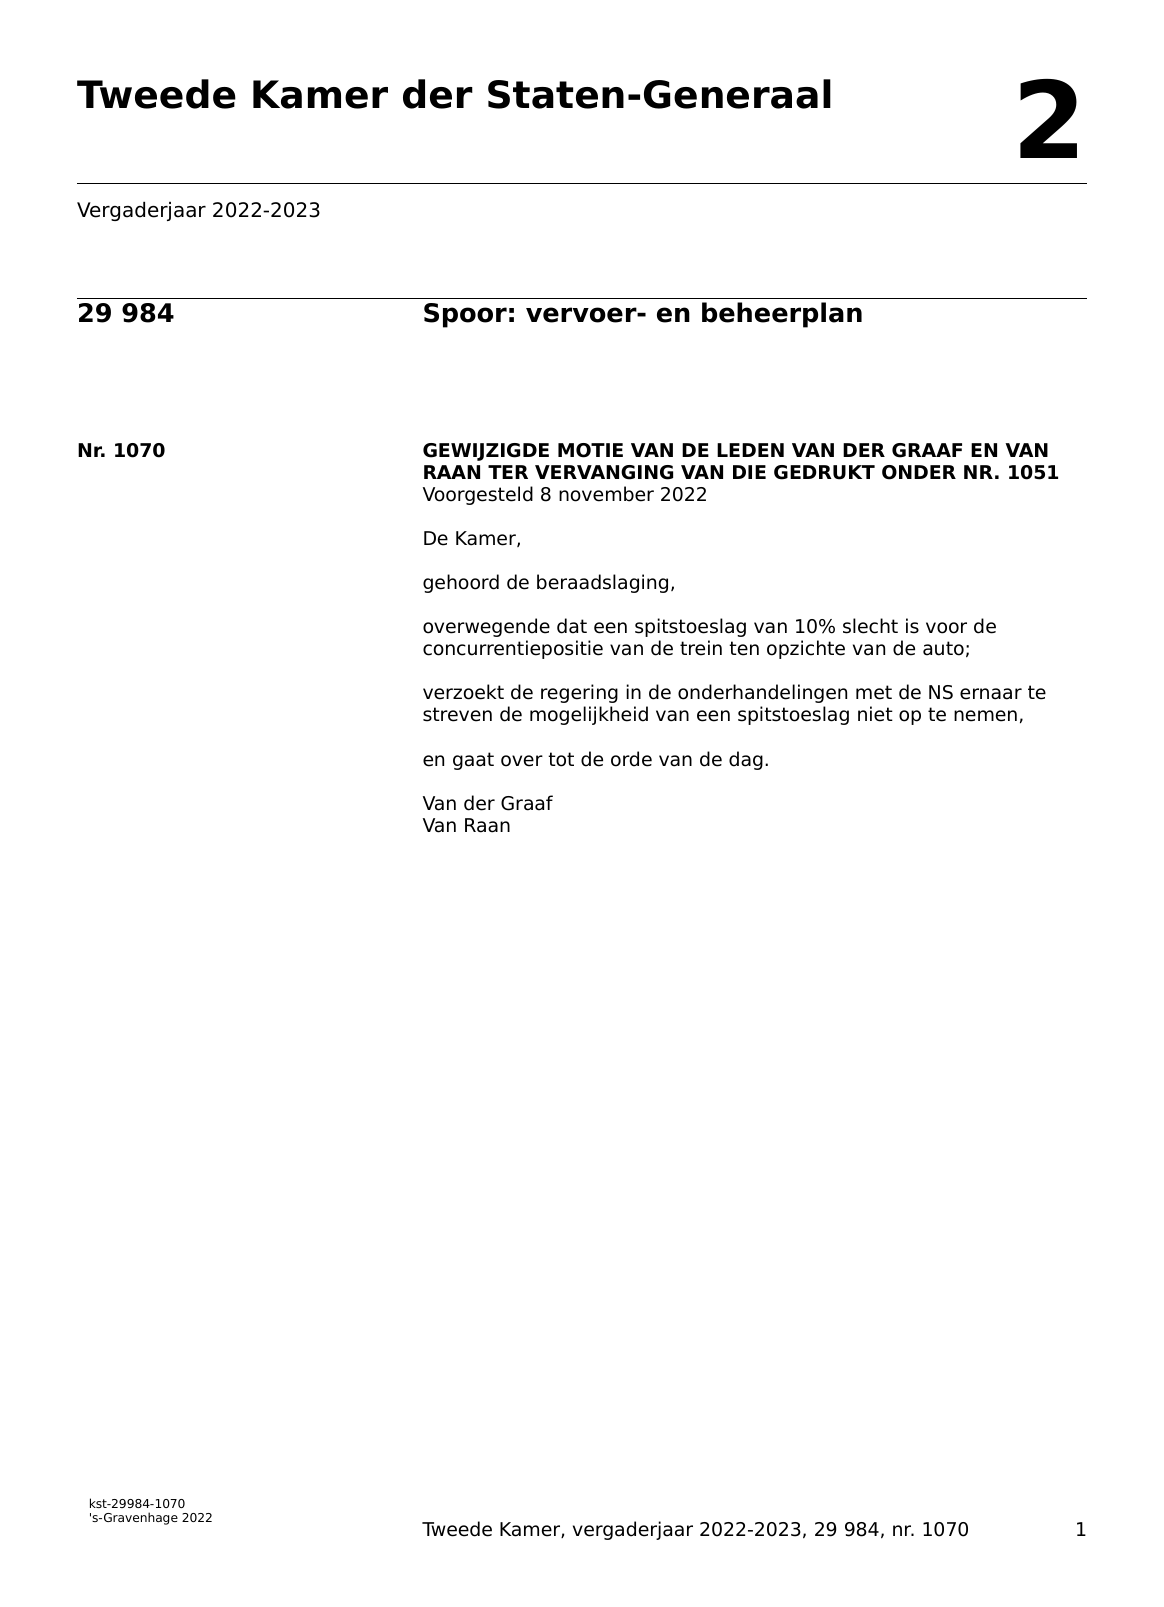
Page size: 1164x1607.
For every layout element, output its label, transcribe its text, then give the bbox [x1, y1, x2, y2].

text Van der Graaf [422, 793, 1087, 814]
table_cell Vergaderjaar 2022-2023 [77, 184, 1087, 298]
subtitle 29 984 Spoor: vervoer- en beheerplan [77, 299, 1087, 329]
subtitle Nr. 1070 GEWIJZIGDE MOTIE VAN DE LEDEN VAN DER GRAAF EN VAN RAAN TER VERVANGING VAN DIE GEDRUKT ONDER NR. 1051 [77, 440, 1087, 484]
text Voorgesteld 8 november 2022 [422, 484, 1087, 506]
table_header Tweede Kamer der Staten-Generaal [77, 59, 886, 183]
text Van Raan [422, 814, 1087, 837]
text verzoekt de regering in de onderhandelingen met de NS ernaar te streven de mogelijkheid van een spitstoeslag niet op te nemen, [422, 682, 1087, 726]
text De Kamer, [422, 528, 1087, 550]
text en gaat over tot de orde van de dag. [422, 748, 1087, 770]
text overwegende dat een spitstoeslag van 10% slecht is voor de concurrentiepositie van de trein ten opzichte van de auto; [422, 616, 1087, 660]
text gehoord de beraadslaging, [422, 572, 1087, 594]
text kst-29984-1070 [88, 1497, 323, 1511]
table_header 2 [886, 59, 1087, 183]
text 's-Gravenhage 2022 [88, 1511, 323, 1525]
